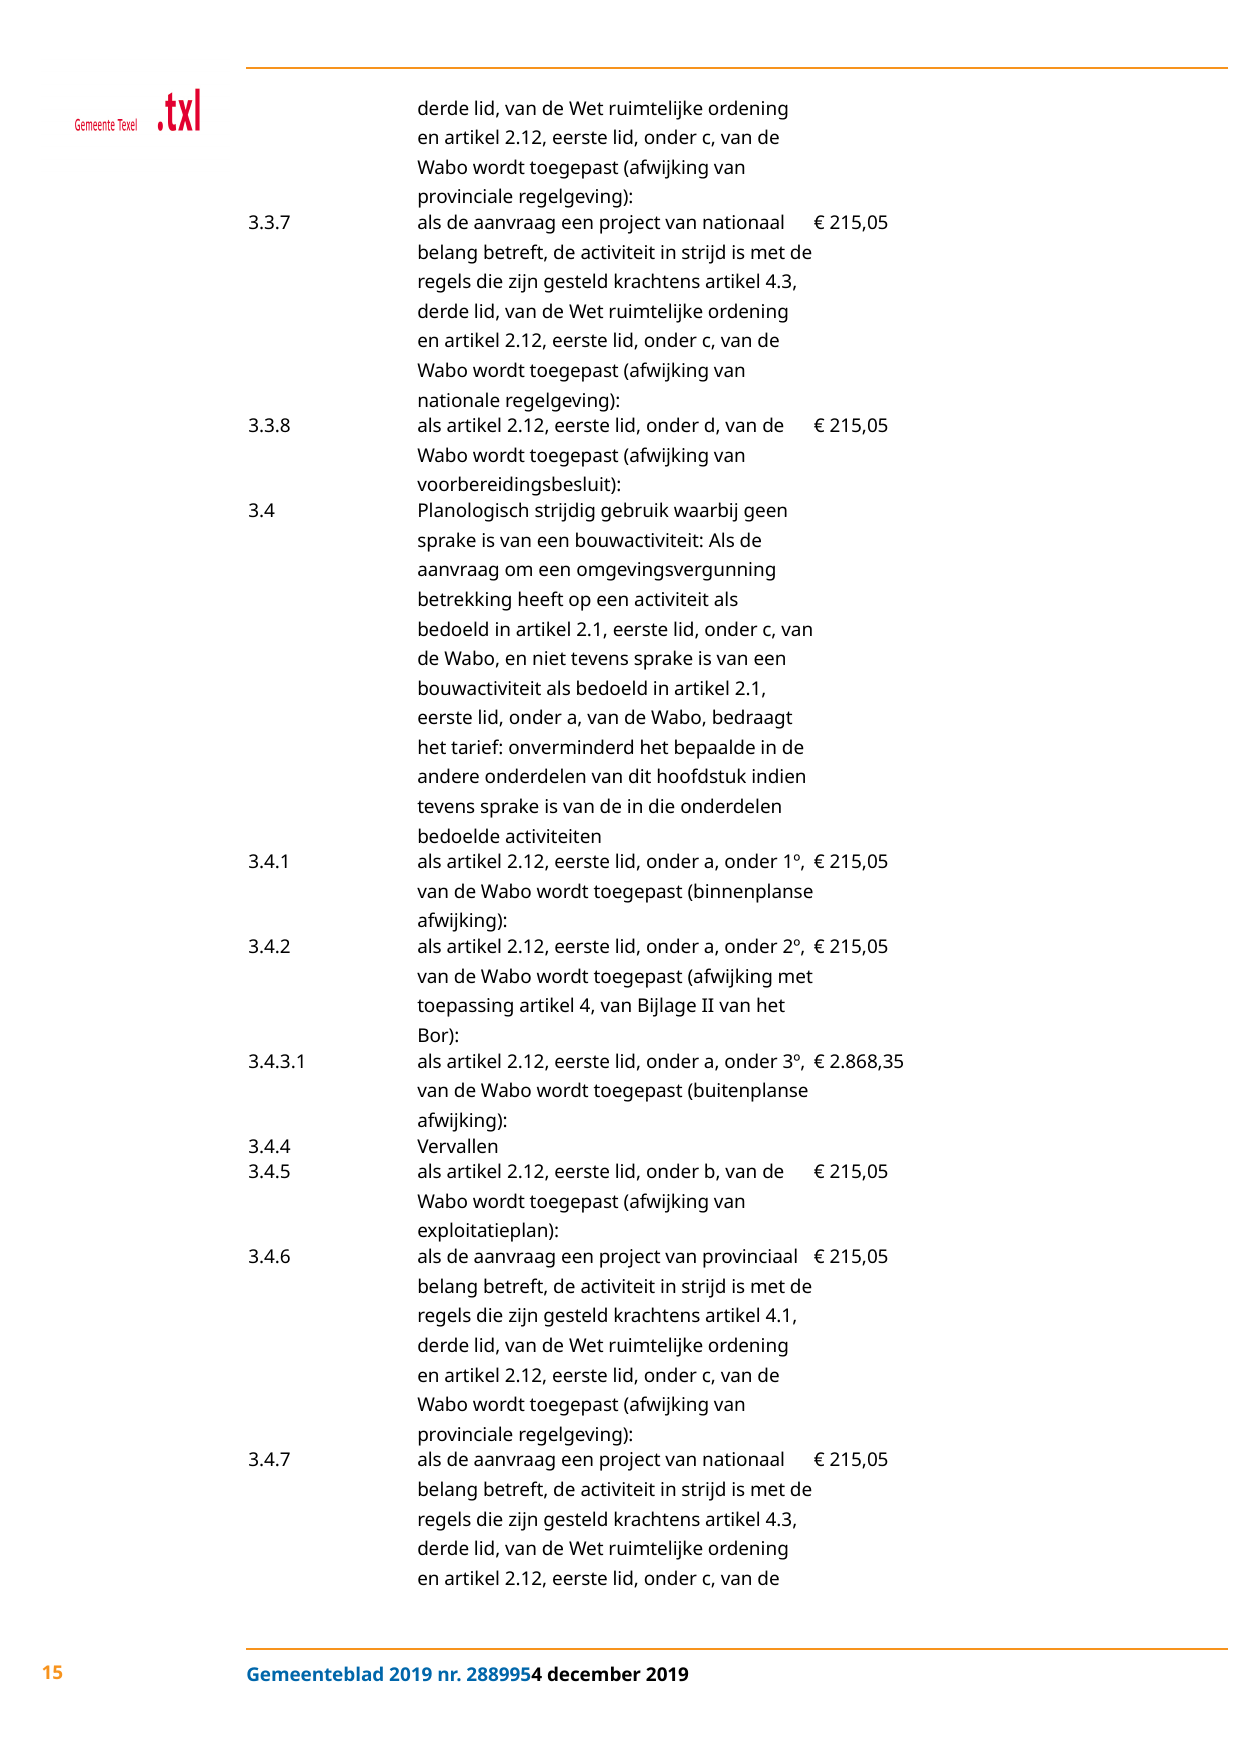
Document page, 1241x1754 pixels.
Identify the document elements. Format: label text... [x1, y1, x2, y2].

table_cell € 215,05 [814, 413, 983, 497]
table_cell [983, 1244, 1152, 1447]
table_cell [983, 498, 1152, 848]
table_cell als artikel 2.12, eerste lid, onder a, onder 2º, van de Wabo wordt toegepast (afwijking met toepassing artikel 4, van Bijlage II van het Bor): [417, 934, 814, 1048]
table_cell [248, 95, 417, 209]
table_cell [983, 209, 1152, 412]
picture [41, 47, 231, 172]
table_cell als artikel 2.12, eerste lid, onder a, onder 3º, van de Wabo wordt toegepast (buitenplanse afwijking): [417, 1048, 814, 1133]
table_cell derde lid, van de Wet ruimtelijke ordening en artikel 2.12, eerste lid, onder c, van de Wabo wordt toegepast (afwijking van provinciale regelgeving): [417, 95, 814, 209]
table_cell [983, 1447, 1152, 1591]
table_cell 3.4.1 [248, 849, 417, 933]
table_cell € 215,05 [814, 934, 983, 1048]
table_cell als artikel 2.12, eerste lid, onder a, onder 1º, van de Wabo wordt toegepast (binnenplanse afwijking): [417, 849, 814, 933]
table_cell 3.4.7 [248, 1447, 417, 1591]
table_cell als artikel 2.12, eerste lid, onder d, van de Wabo wordt toegepast (afwijking van voorbereidingsbesluit): [417, 413, 814, 497]
table_cell als artikel 2.12, eerste lid, onder b, van de Wabo wordt toegepast (afwijking van exploitatieplan): [417, 1159, 814, 1243]
table_cell Vervallen [417, 1133, 814, 1158]
table_cell [983, 934, 1152, 1048]
table_cell [814, 1133, 983, 1158]
table_cell € 215,05 [814, 1447, 983, 1591]
table_cell 3.3.7 [248, 209, 417, 412]
table_cell € 215,05 [814, 849, 983, 933]
table_cell € 2.868,35 [814, 1048, 983, 1133]
table_cell als de aanvraag een project van provinciaal belang betreft, de activiteit in strijd is met de regels die zijn gesteld krachtens artikel 4.1, derde lid, van de Wet ruimtelijke ordening en artikel 2.12, eerste lid, onder c, van de Wabo wordt toegepast (afwijking van provinciale regelgeving): [417, 1244, 814, 1447]
table_cell 3.4.2 [248, 934, 417, 1048]
table_cell 3.4.3.1 [248, 1048, 417, 1133]
table_cell [983, 413, 1152, 497]
table_cell € 215,05 [814, 209, 983, 412]
table_cell Planologisch strijdig gebruik waarbij geen sprake is van een bouwactiviteit: Als de aanvraag om een omgevingsvergunning betrekking heeft op een activiteit als bedoeld in artikel 2.1, eerste lid, onder c, van de Wabo, en niet tevens sprake is van een bouwactiviteit als bedoeld in artikel 2.1, eerste lid, onder a, van de Wabo, bedraagt het tarief: onverminderd het bepaalde in de andere onderdelen van dit hoofdstuk indien tevens sprake is van de in die onderdelen bedoelde activiteiten [417, 498, 814, 848]
table_cell [983, 849, 1152, 933]
table_cell als de aanvraag een project van nationaal belang betreft, de activiteit in strijd is met de regels die zijn gesteld krachtens artikel 4.3, derde lid, van de Wet ruimtelijke ordening en artikel 2.12, eerste lid, onder c, van de Wabo wordt toegepast (afwijking van nationale regelgeving): [417, 209, 814, 412]
table_cell 3.3.8 [248, 413, 417, 497]
table_cell [983, 95, 1152, 209]
table_cell [983, 1159, 1152, 1243]
table_cell 3.4 [248, 498, 417, 848]
table_cell € 215,05 [814, 1244, 983, 1447]
table_cell [814, 498, 983, 848]
table_cell [814, 95, 983, 209]
table_cell [983, 1133, 1152, 1158]
table_cell 3.4.4 [248, 1133, 417, 1158]
table_cell 3.4.6 [248, 1244, 417, 1447]
table_cell als de aanvraag een project van nationaal belang betreft, de activiteit in strijd is met de regels die zijn gesteld krachtens artikel 4.3, derde lid, van de Wet ruimtelijke ordening en artikel 2.12, eerste lid, onder c, van de [417, 1447, 814, 1591]
table_cell [983, 1048, 1152, 1133]
table_cell 3.4.5 [248, 1159, 417, 1243]
table_cell € 215,05 [814, 1159, 983, 1243]
